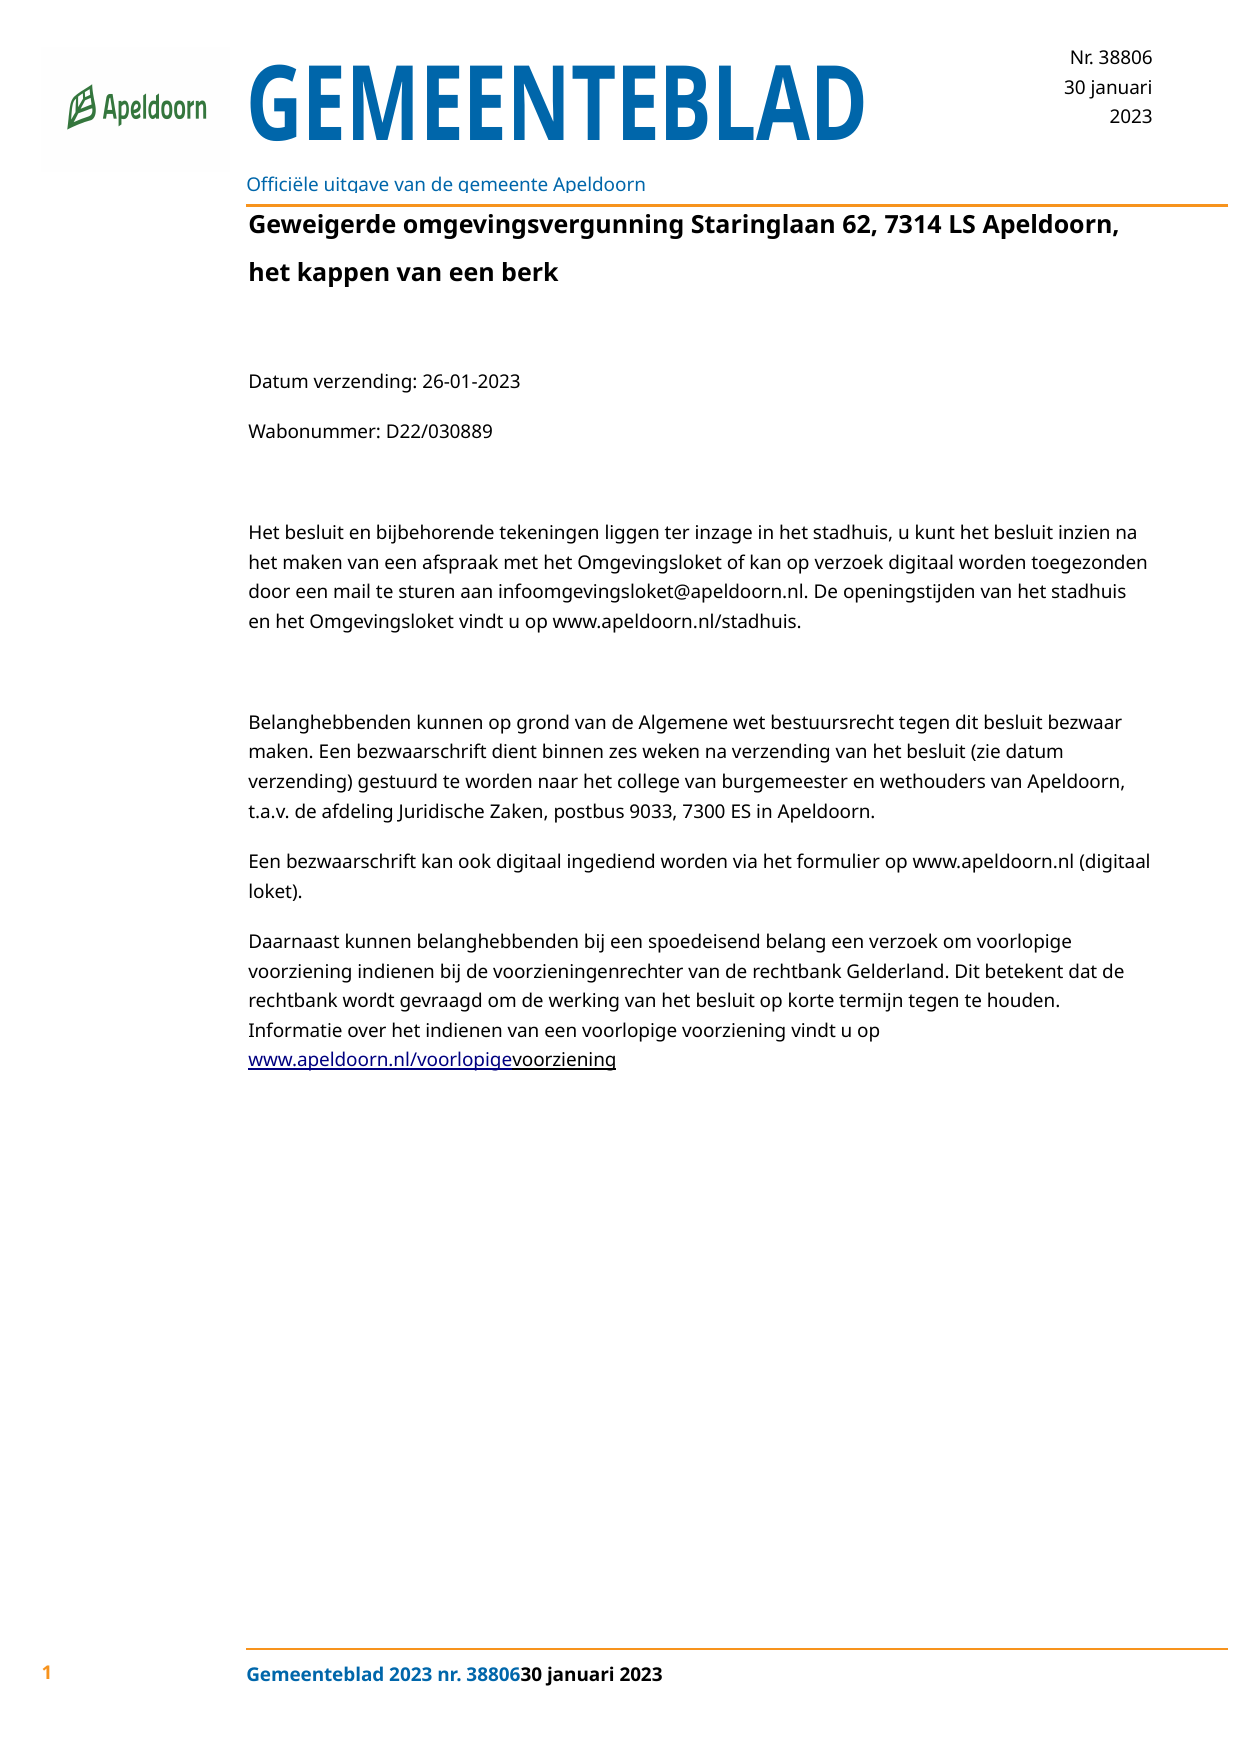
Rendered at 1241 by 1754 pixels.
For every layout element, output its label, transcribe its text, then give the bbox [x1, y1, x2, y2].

text Daarnaast kunnen belanghebbenden bij een spoedeisend belang een verzoek om voorlopige voorziening indienen bij de voorzieningenrechter van de rechtbank Gelderland. Dit betekent dat de rechtbank wordt gevraagd om de werking van het besluit op korte termijn tegen te houden. Informatie over het indienen van een voorlopige voorziening vindt u op www.apeldoorn.nl/voorlopigevoorziening [248, 928, 1152, 1072]
text Een bezwaarschrift kan ook digitaal ingediend worden via het formulier op www.apeldoorn.nl (digitaal loket). [248, 848, 1152, 904]
text Belanghebbenden kunnen op grond van de Algemene wet bestuursrecht tegen dit besluit bezwaar maken. Een bezwaarschrift dient binnen zes weken na verzending van het besluit (zie datum verzending) gestuurd te worden naar het college van burgemeester en wethouders van Apeldoorn, t.a.v. de afdeling Juridische Zaken, postbus 9033, 7300 ES in Apeldoorn. [248, 709, 1152, 824]
text Het besluit en bijbehorende tekeningen liggen ter inzage in het stadhuis, u kunt het besluit inzien na het maken van een afspraak met het Omgevingsloket of kan op verzoek digitaal worden toegezonden door een mail te sturen aan infoomgevingsloket@apeldoorn.nl. De openingstijden van het stadhuis en het Omgevingsloket vindt u op www.apeldoorn.nl/stadhuis. [248, 519, 1152, 634]
picture [41, 47, 231, 172]
text Datum verzending: 26-01-2023 [248, 368, 1152, 394]
text Wabonummer: D22/030889 [248, 419, 1152, 444]
text Geweigerde omgevingsvergunning Staringlaan 62, 7314 LS Apeldoorn, het kappen van een berk [248, 207, 1152, 288]
